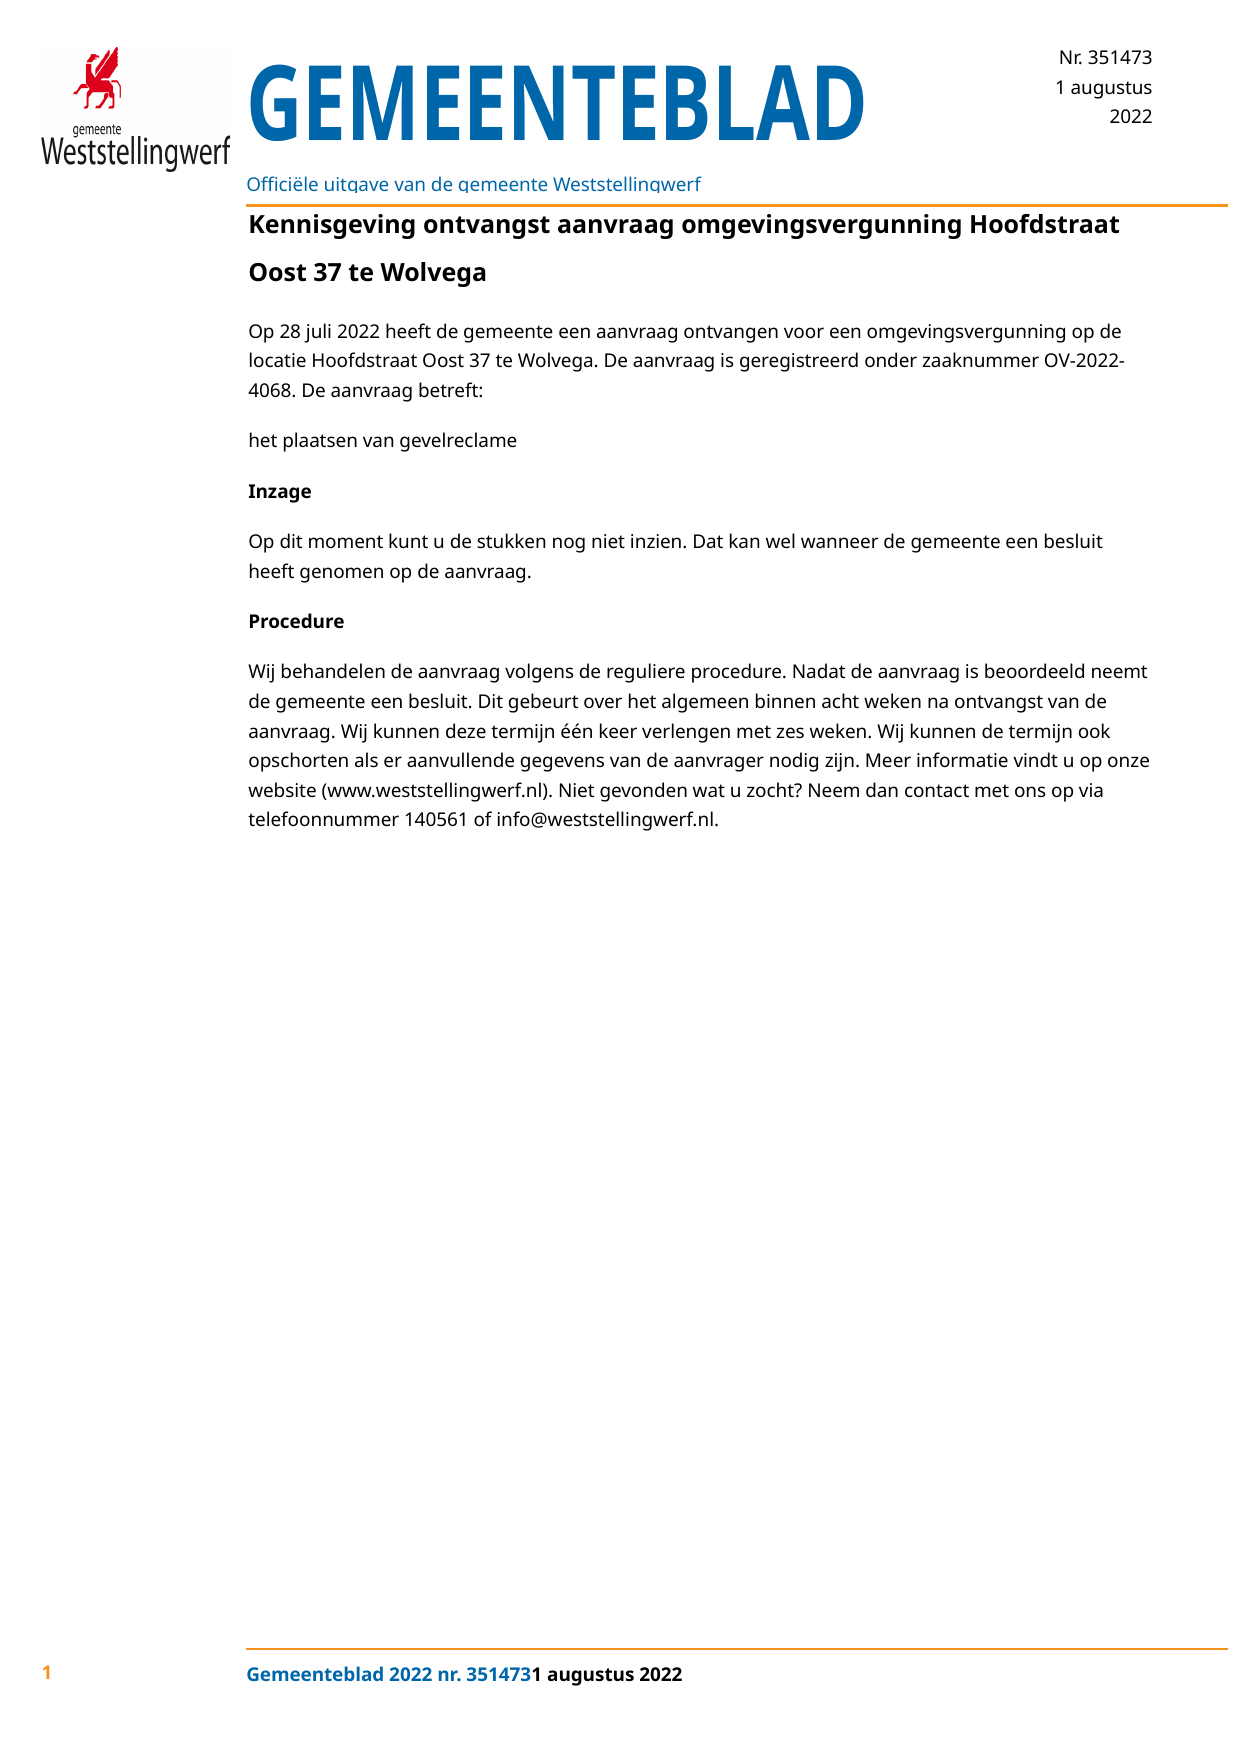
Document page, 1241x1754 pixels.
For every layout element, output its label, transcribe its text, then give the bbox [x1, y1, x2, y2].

text Inzage [248, 478, 1152, 504]
picture [41, 47, 231, 172]
text Kennisgeving ontvangst aanvraag omgevingsvergunning Hoofdstraat Oost 37 te Wolvega [248, 207, 1152, 288]
text Op dit moment kunt u de stukken nog niet inzien. Dat kan wel wanneer de gemeente een besluit heeft genomen op de aanvraag. [248, 528, 1152, 584]
text Procedure [248, 608, 1152, 634]
text Wij behandelen de aanvraag volgens de reguliere procedure. Nadat de aanvraag is beoordeeld neemt de gemeente een besluit. Dit gebeurt over het algemeen binnen acht weken na ontvangst van de aanvraag. Wij kunnen deze termijn één keer verlengen met zes weken. Wij kunnen de termijn ook opschorten als er aanvullende gegevens van de aanvrager nodig zijn. Meer informatie vindt u op onze website (www.weststellingwerf.nl). Niet gevonden wat u zocht? Neem dan contact met ons op via telefoonnummer 140561 of info@weststellingwerf.nl. [248, 659, 1152, 832]
text Op 28 juli 2022 heeft de gemeente een aanvraag ontvangen voor een omgevingsvergunning op de locatie Hoofdstraat Oost 37 te Wolvega. De aanvraag is geregistreerd onder zaaknummer OV-2022-4068. De aanvraag betreft: [248, 318, 1152, 403]
text het plaatsen van gevelreclame [248, 427, 1152, 453]
